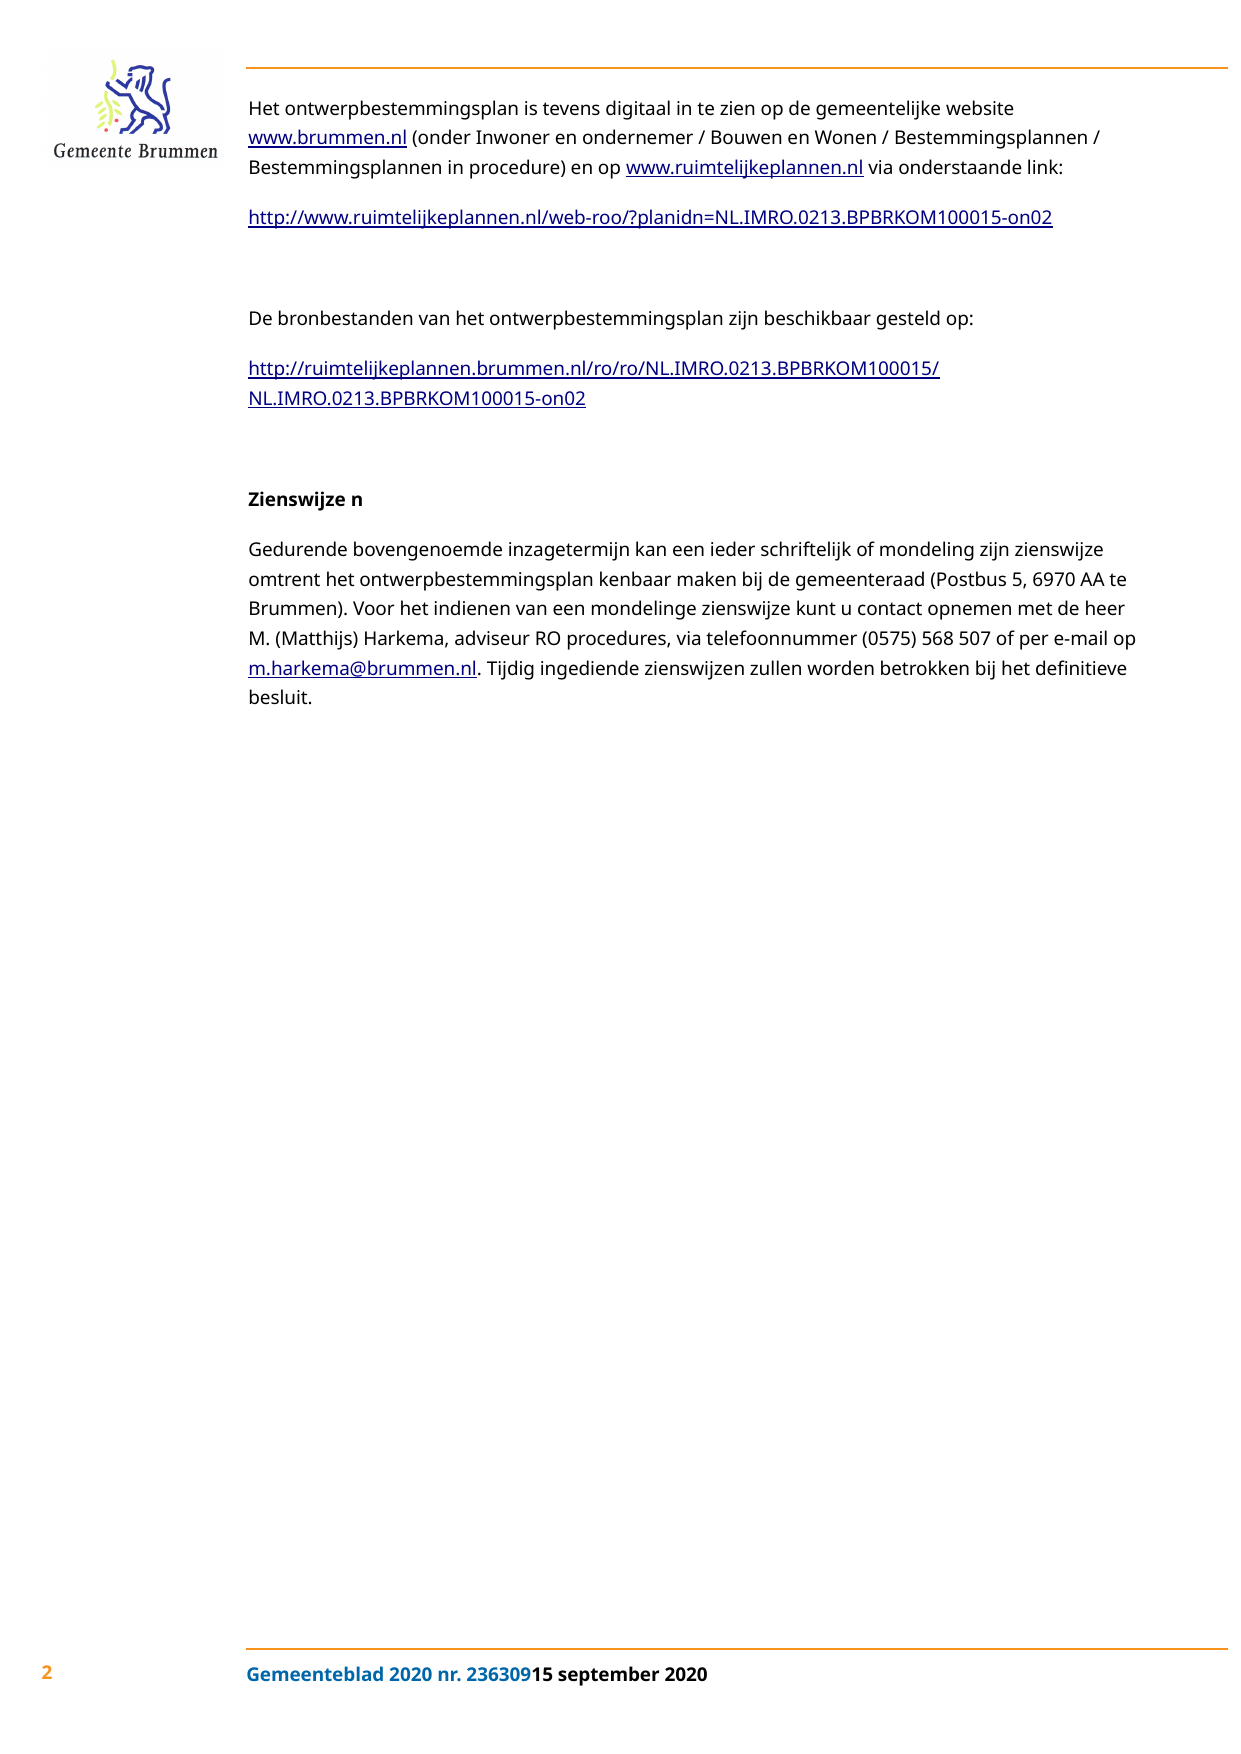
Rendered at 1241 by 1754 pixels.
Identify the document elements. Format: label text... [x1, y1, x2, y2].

text Gedurende bovengenoemde inzagetermijn kan een ieder schriftelijk of mondeling zijn zienswijze omtrent het ontwerpbestemmingsplan kenbaar maken bij de gemeenteraad (Postbus 5, 6970 AA te Brummen). Voor het indienen van een mondelinge zienswijze kunt u contact opnemen met de heer M. (Matthijs) Harkema, adviseur RO procedures, via telefoonnummer (0575) 568 507 of per e-mail op m.harkema@brummen.nl. Tijdig ingediende zienswijzen zullen worden betrokken bij het definitieve besluit. [248, 536, 1152, 710]
text Zienswijze n [248, 486, 1152, 512]
picture [41, 47, 231, 172]
text http://www.ruimtelijkeplannen.nl/web-roo/?planidn=NL.IMRO.0213.BPBRKOM100015-on02 [248, 204, 1152, 230]
text http://ruimtelijkeplannen.brummen.nl/ro/ro/NL.IMRO.0213.BPBRKOM100015/NL.IMRO.0213.BPBRKOM100015-on02 [248, 356, 1152, 411]
text Het ontwerpbestemmingsplan is tevens digitaal in te zien op de gemeentelijke website www.brummen.nl (onder Inwoner en ondernemer / Bouwen en Wonen / Bestemmingsplannen / Bestemmingsplannen in procedure) en op www.ruimtelijkeplannen.nl via onderstaande link: [248, 95, 1152, 180]
text De bronbestanden van het ontwerpbestemmingsplan zijn beschikbaar gesteld op: [248, 305, 1152, 331]
